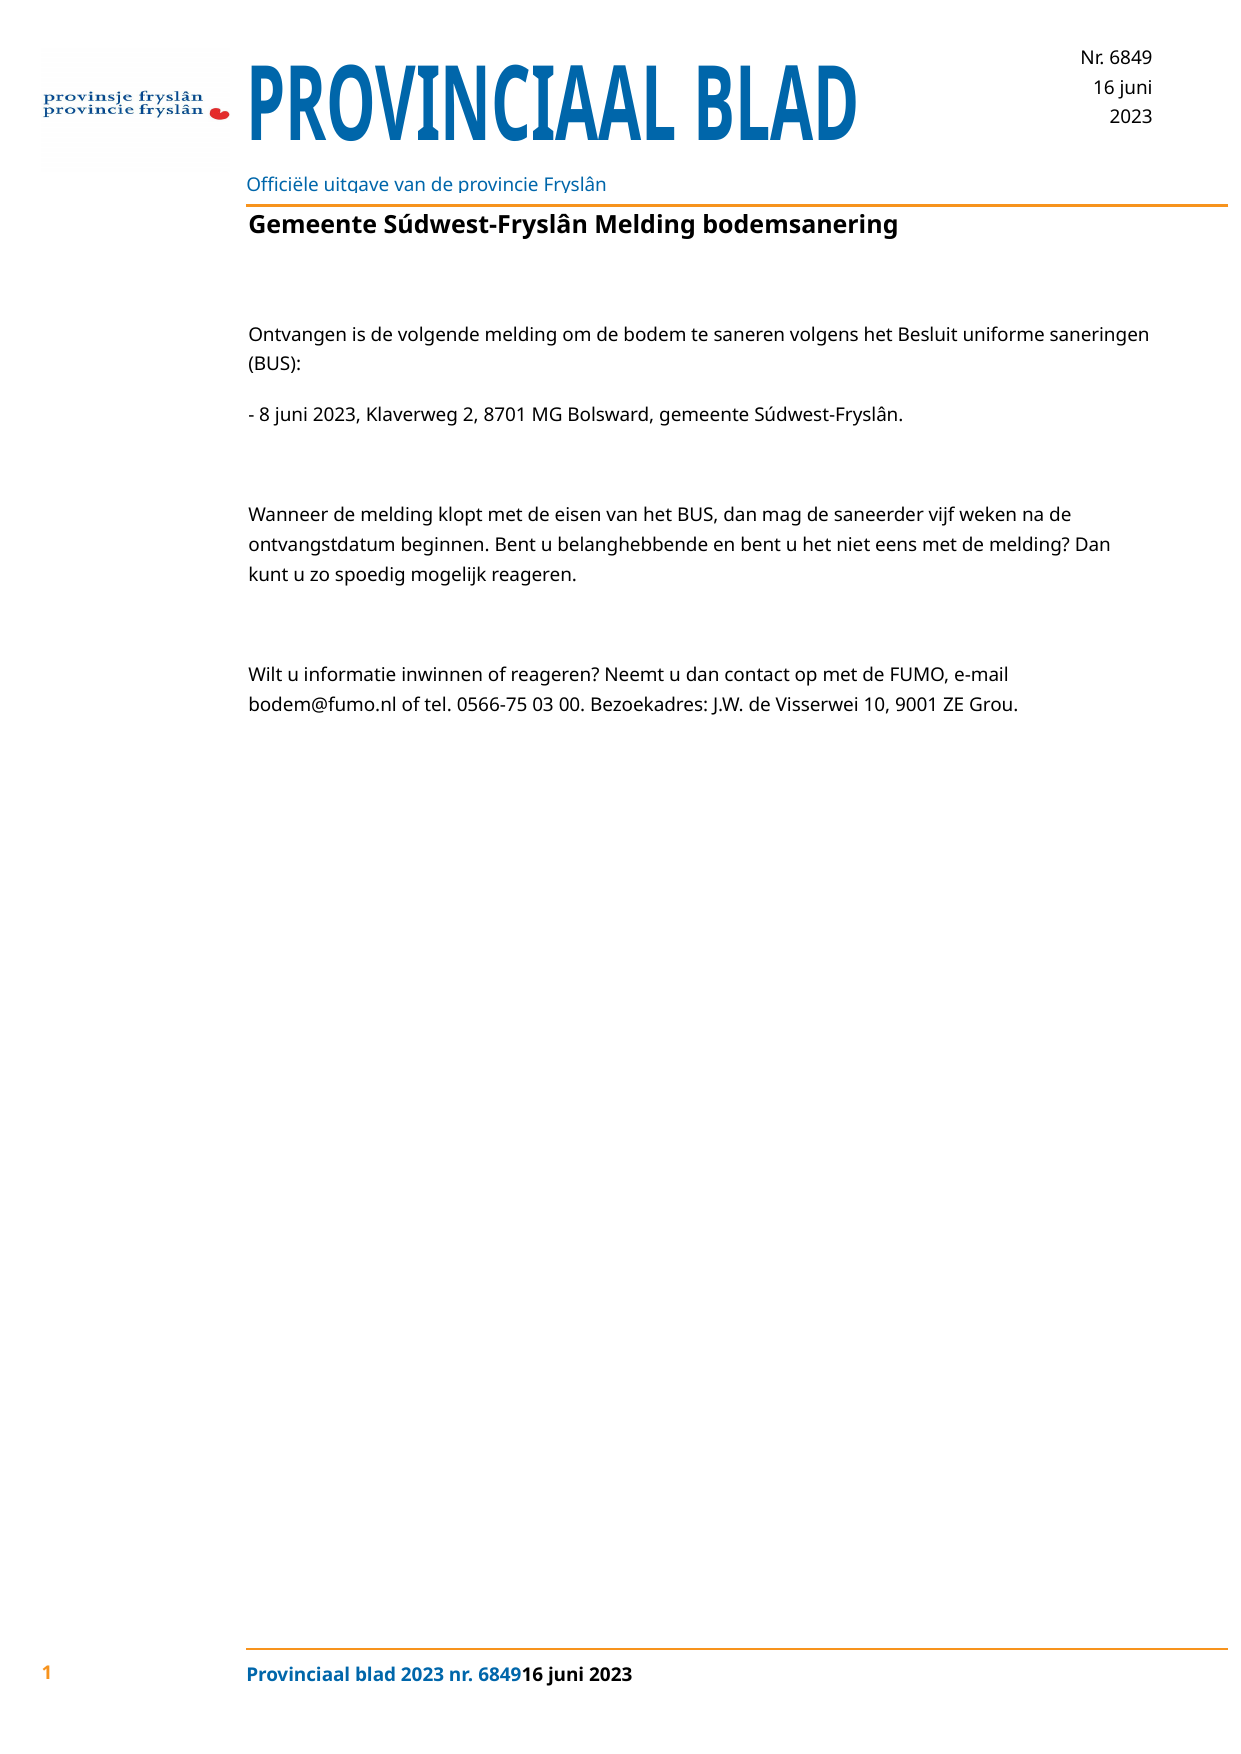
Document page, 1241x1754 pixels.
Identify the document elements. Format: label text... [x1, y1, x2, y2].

text Gemeente Súdwest-Fryslân Melding bodemsanering [248, 207, 1152, 241]
text Ontvangen is de volgende melding om de bodem te saneren volgens het Besluit uniforme saneringen (BUS): [248, 321, 1152, 376]
text Wilt u informatie inwinnen of reageren? Neemt u dan contact op met de FUMO, e-mail bodem@fumo.nl of tel. 0566-75 03 00. Bezoekadres: J.W. de Visserwei 10, 9001 ZE Grou. [248, 662, 1152, 717]
text - 8 juni 2023, Klaverweg 2, 8701 MG Bolsward, gemeente Súdwest-Fryslân. [248, 401, 1152, 426]
picture [41, 47, 231, 172]
text Wanneer de melding klopt met de eisen van het BUS, dan mag de saneerder vijf weken na de ontvangstdatum beginnen. Bent u belanghebbende en bent u het niet eens met de melding? Dan kunt u zo spoedig mogelijk reageren. [248, 502, 1152, 586]
